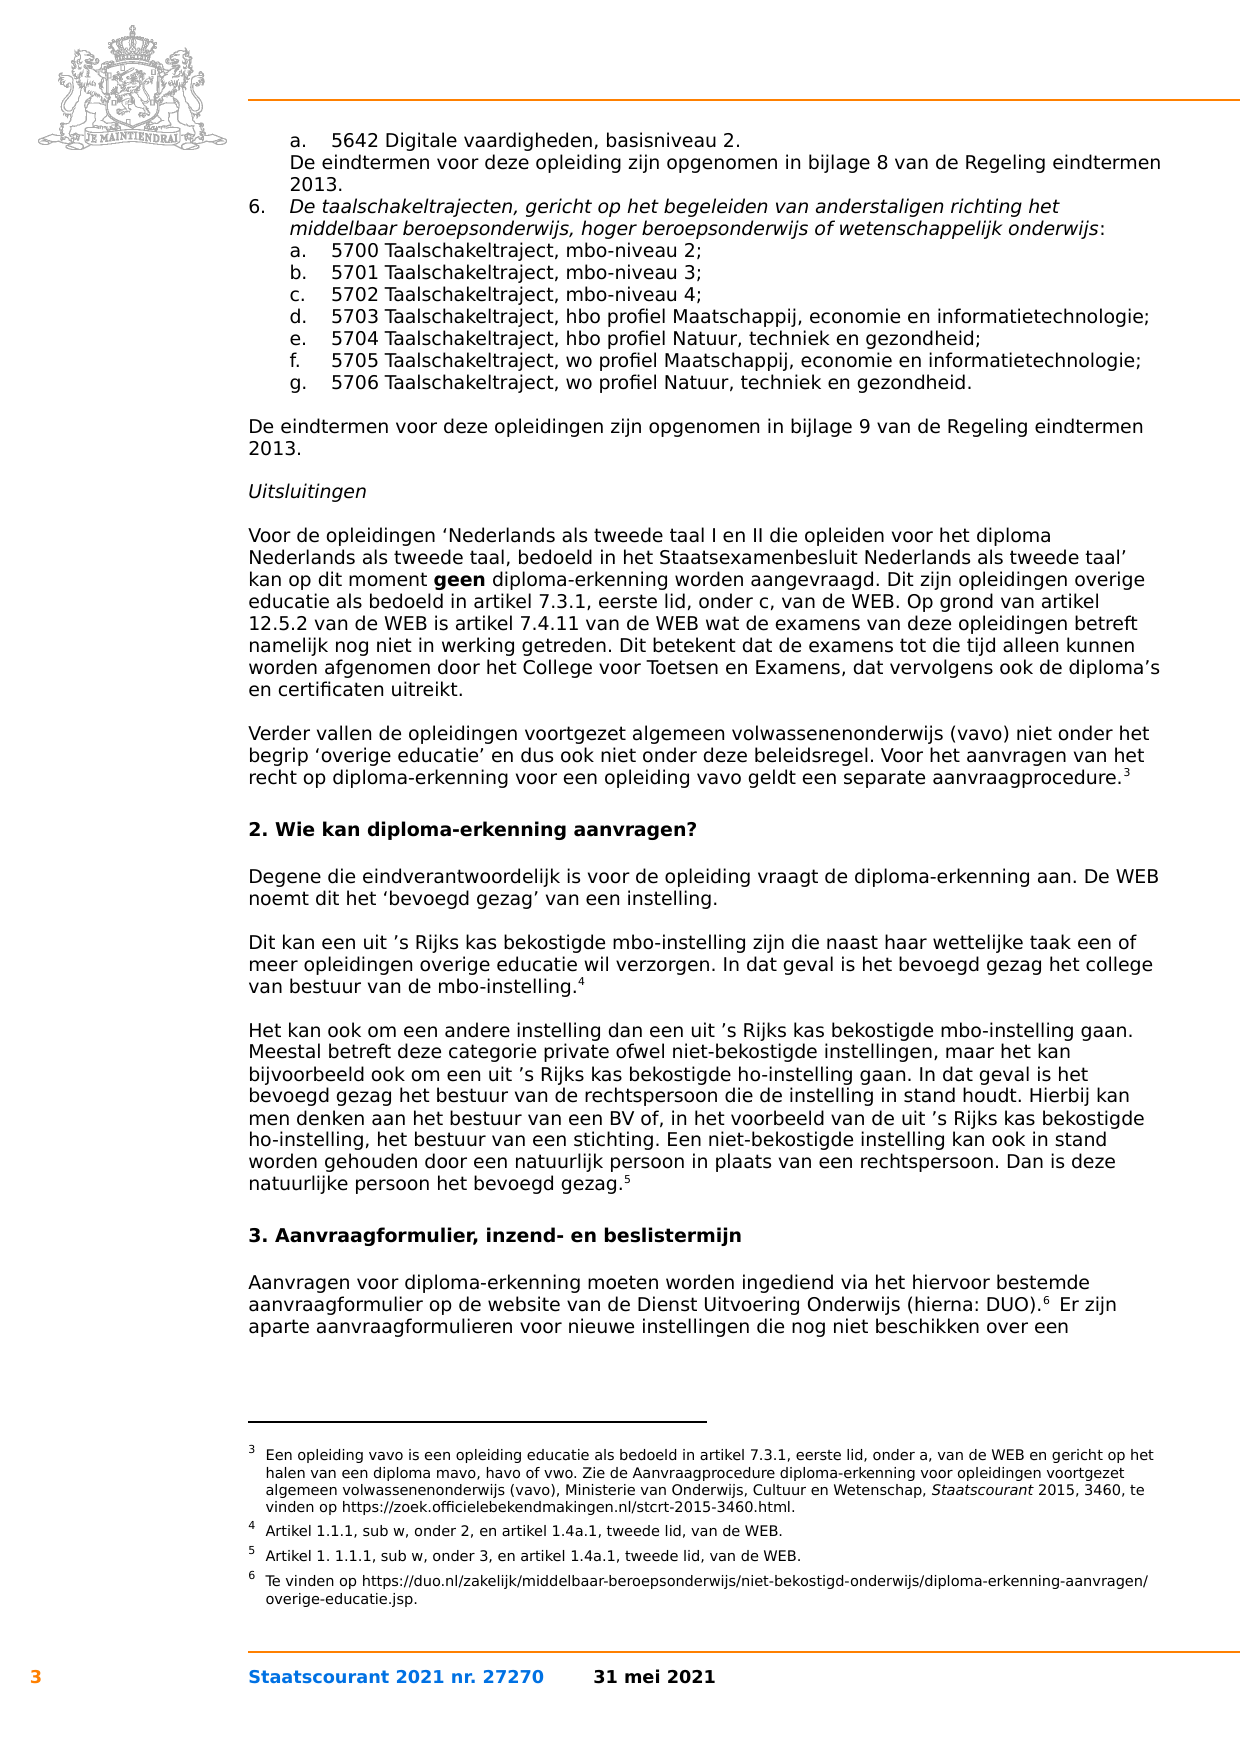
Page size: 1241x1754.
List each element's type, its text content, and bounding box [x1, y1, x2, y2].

subtitle Uitsluitingen [248, 481, 1163, 503]
text a. 5700 Taalschakeltraject, mbo-niveau 2; [289, 240, 1163, 262]
text Te vinden op https://duo.nl/zakelijk/middelbaar-beroepsonderwijs/niet-bekostigd-onderwijs/diploma-erkenning-aanvragen/overige-educatie.jsp. [248, 1569, 1163, 1608]
text d. 5703 Taalschakeltraject, hbo profiel Maatschappij, economie en informatietechnologie; [289, 306, 1163, 328]
text Artikel 1.1.1, sub w, onder 2, en artikel 1.4a.1, tweede lid, van de WEB. [248, 1519, 1163, 1541]
text Een opleiding vavo is een opleiding educatie als bedoeld in artikel 7.3.1, eerste lid, onder a, van de WEB en gericht op het halen van een diploma mavo, havo of vwo. Zie de Aanvraagprocedure diploma-erkenning voor opleidingen voortgezet algemeen volwassenenonderwijs (vavo), Ministerie van Onderwijs, Cultuur en Wetenschap, Staatscourant 2015, 3460, te vinden op https://zoek.officielebekendmakingen.nl/stcrt-2015-3460.html. [248, 1443, 1163, 1516]
text Artikel 1. 1.1.1, sub w, onder 3, en artikel 1.4a.1, tweede lid, van de WEB. [248, 1544, 1163, 1566]
text Het kan ook om een andere instelling dan een uit ’s Rijks kas bekostigde mbo-instelling gaan. Meestal betreft deze categorie private ofwel niet-bekostigde instellingen, maar het kan bijvoorbeeld ook om een uit ’s Rijks kas bekostigde ho-instelling gaan. In dat geval is het bevoegd gezag het bestuur van de rechtspersoon die de instelling in stand houdt. Hierbij kan men denken aan het bestuur van een BV of, in het voorbeeld van de uit ’s Rijks kas bekostigde ho-instelling, het bestuur van een stichting. Een niet-bekostigde instelling kan ook in stand worden gehouden door een natuurlijk persoon in plaats van een rechtspersoon. Dan is deze natuurlijke persoon het bevoegd gezag. [248, 1019, 1163, 1195]
subtitle 2. Wie kan diploma-erkenning aanvragen? [248, 819, 1163, 841]
text g. 5706 Taalschakeltraject, wo profiel Natuur, techniek en gezondheid. [289, 372, 1163, 394]
text Voor de opleidingen ‘Nederlands als tweede taal I en II die opleiden voor het diploma Nederlands als tweede taal, bedoeld in het Staatsexamenbesluit Nederlands als tweede taal’ kan op dit moment geen diploma-erkenning worden aangevraagd. Dit zijn opleidingen overige educatie als bedoeld in artikel 7.3.1, eerste lid, onder c, van de WEB. Op grond van artikel 12.5.2 van de WEB is artikel 7.4.11 van de WEB wat de examens van deze opleidingen betreft namelijk nog niet in werking getreden. Dit betekent dat de examens tot die tijd alleen kunnen worden afgenomen door het College voor Toetsen en Examens, dat vervolgens ook de diploma’s en certificaten uitreikt. [248, 525, 1163, 701]
subtitle 3. Aanvraagformulier, inzend- en beslistermijn [248, 1225, 1163, 1247]
text b. 5701 Taalschakeltraject, mbo-niveau 3; [289, 262, 1163, 284]
text De eindtermen voor deze opleiding zijn opgenomen in bijlage 8 van de Regeling eindtermen 2013. [289, 152, 1163, 196]
text Verder vallen de opleidingen voortgezet algemeen volwassenenonderwijs (vavo) niet onder het begrip ‘overige educatie’ en dus ook niet onder deze beleidsregel. Voor het aanvragen van het recht op diploma-erkenning voor een opleiding vavo geldt een separate aanvraagprocedure. [248, 723, 1163, 789]
picture [38, 25, 227, 150]
text Degene die eindverantwoordelijk is voor de opleiding vraagt de diploma-erkenning aan. De WEB noemt dit het ‘bevoegd gezag’ van een instelling. [248, 866, 1163, 910]
text c. 5702 Taalschakeltraject, mbo-niveau 4; [289, 284, 1163, 306]
text De eindtermen voor deze opleidingen zijn opgenomen in bijlage 9 van de Regeling eindtermen 2013. [248, 416, 1163, 459]
text f. 5705 Taalschakeltraject, wo profiel Maatschappij, economie en informatietechnologie; [289, 350, 1163, 372]
text Dit kan een uit ’s Rijks kas bekostigde mbo-instelling zijn die naast haar wettelijke taak een of meer opleidingen overige educatie wil verzorgen. In dat geval is het bevoegd gezag het college van bestuur van de mbo-instelling. [248, 932, 1163, 998]
text Aanvragen voor diploma-erkenning moeten worden ingediend via het hiervoor bestemde aanvraagformulier op de website van de Dienst Uitvoering Onderwijs (hierna: DUO). Er zijn aparte aanvraagformulieren voor nieuwe instellingen die nog niet beschikken over een [248, 1272, 1163, 1338]
text e. 5704 Taalschakeltraject, hbo profiel Natuur, techniek en gezondheid; [289, 328, 1163, 350]
text a. 5642 Digitale vaardigheden, basisniveau 2. [289, 130, 1163, 152]
text 6. De taalschakeltrajecten, gericht op het begeleiden van anderstaligen richting het middelbaar beroepsonderwijs, hoger beroepsonderwijs of wetenschappelijk onderwijs: [248, 196, 1163, 240]
